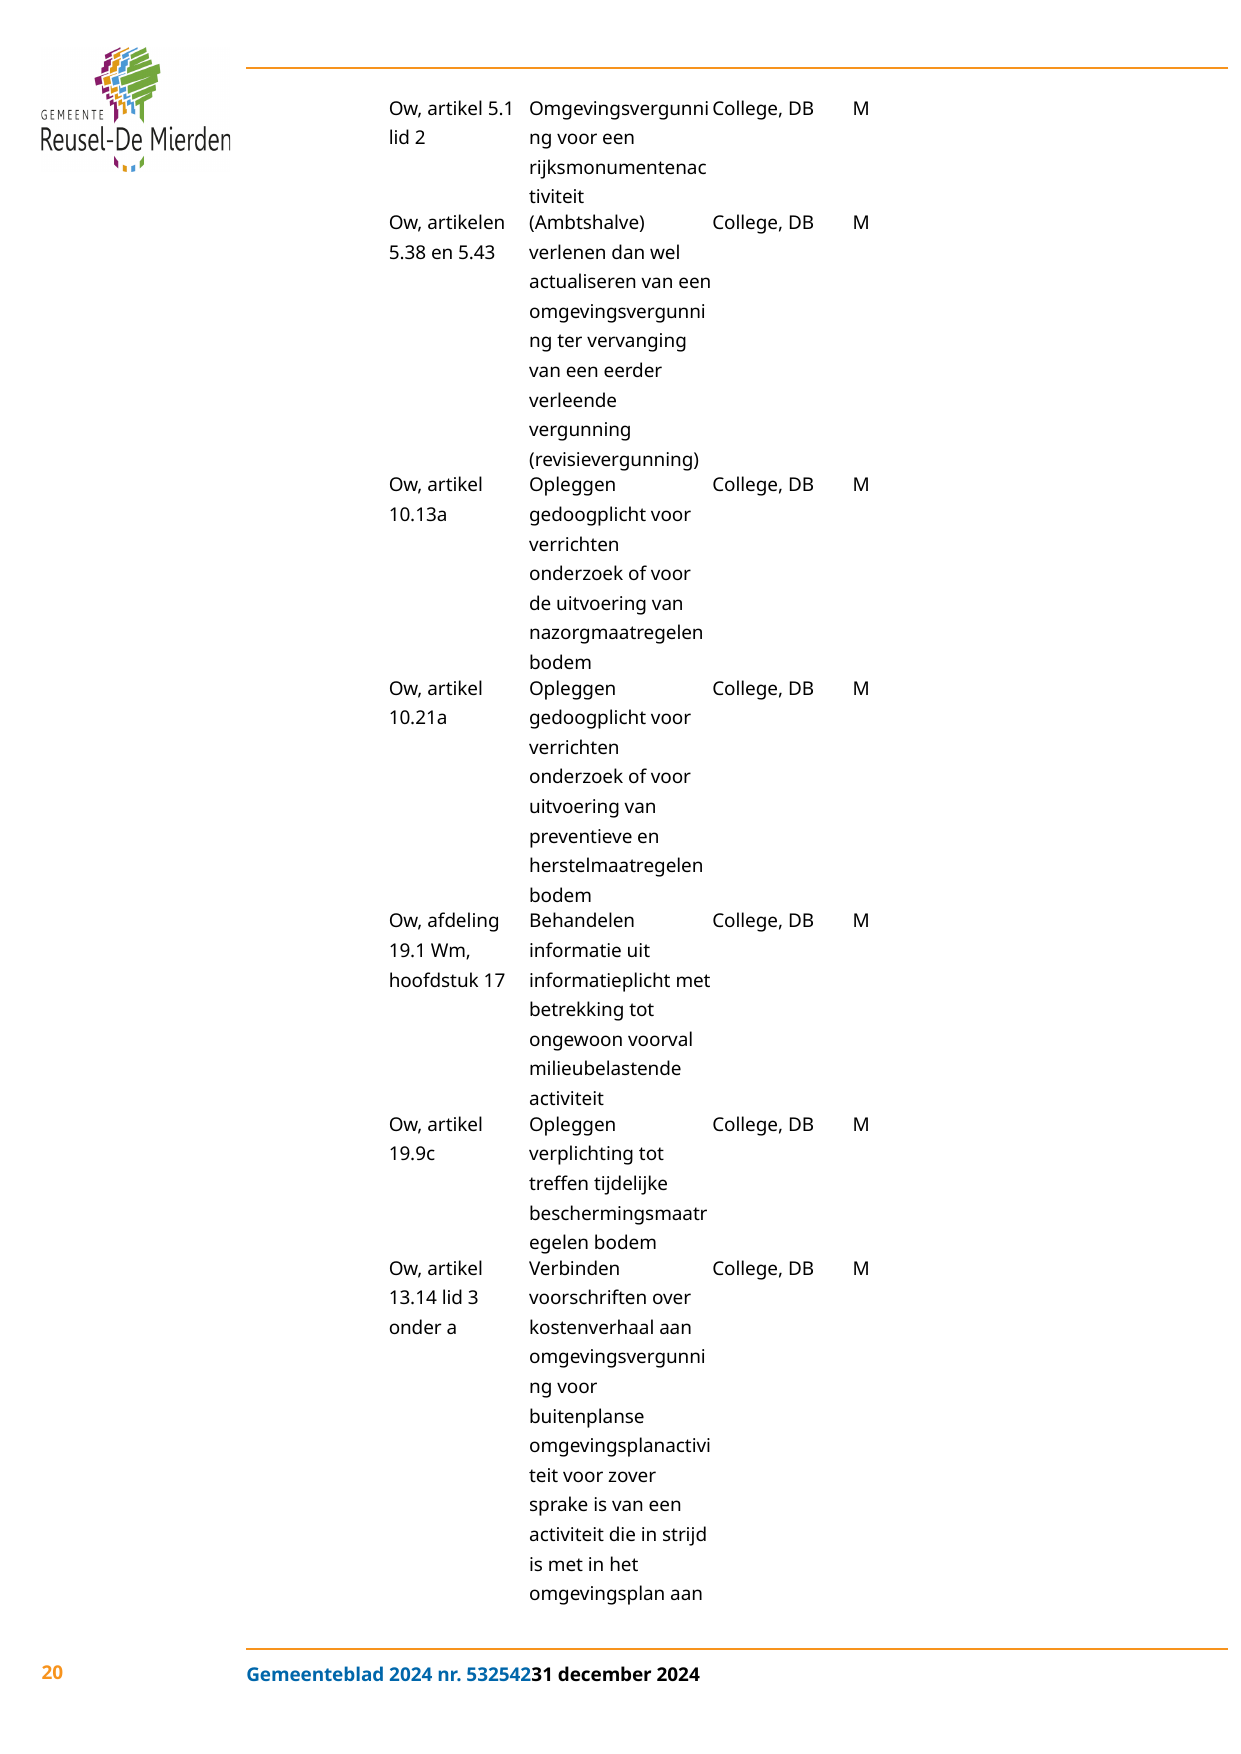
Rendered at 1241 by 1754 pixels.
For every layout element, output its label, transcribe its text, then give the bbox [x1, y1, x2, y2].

table_cell College, DB [712, 1111, 852, 1255]
table_cell [248, 1111, 388, 1255]
table_cell [248, 908, 388, 1111]
table_cell [999, 472, 1152, 675]
table_cell College, DB [712, 209, 852, 472]
table_cell [999, 1111, 1152, 1255]
table_cell Ow, artikel 5.1 lid 2 [389, 95, 529, 209]
table_cell M [853, 1255, 999, 1606]
table_cell College, DB [712, 472, 852, 675]
table_cell Ow, artikel 19.9c [389, 1111, 529, 1255]
picture [41, 47, 231, 172]
table_cell [248, 209, 388, 472]
table_cell Opleggen gedoogplicht voor verrichten onderzoek of voor uitvoering van preventieve en herstelmaatregelen bodem [529, 675, 712, 908]
table_cell College, DB [712, 1255, 852, 1606]
table_cell M [853, 908, 999, 1111]
table_cell [999, 908, 1152, 1111]
table_cell [248, 675, 388, 908]
table_cell Omgevingsvergunning voor een rijksmonumentenactiviteit [529, 95, 712, 209]
table_cell [999, 209, 1152, 472]
table_cell Behandelen informatie uit informatieplicht met betrekking tot ongewoon voorval milieubelastende activiteit [529, 908, 712, 1111]
table_cell [248, 95, 388, 209]
table_cell M [853, 209, 999, 472]
table_cell M [853, 675, 999, 908]
table_cell Opleggen gedoogplicht voor verrichten onderzoek of voor de uitvoering van nazorgmaatregelen bodem [529, 472, 712, 675]
table_cell M [853, 1111, 999, 1255]
table_cell Ow, artikelen 5.38 en 5.43 [389, 209, 529, 472]
table_cell M [853, 95, 999, 209]
table_cell College, DB [712, 95, 852, 209]
table_cell Ow, artikel 13.14 lid 3 onder a [389, 1255, 529, 1606]
table_cell M [853, 472, 999, 675]
table_cell [248, 1255, 388, 1606]
table_cell [248, 472, 388, 675]
table_cell Ow, afdeling 19.1 Wm, hoofdstuk 17 [389, 908, 529, 1111]
table_cell Ow, artikel 10.21a [389, 675, 529, 908]
table_cell Opleggen verplichting tot treffen tijdelijke beschermingsmaatregelen bodem [529, 1111, 712, 1255]
table_cell (Ambtshalve) verlenen dan wel actualiseren van een omgevingsvergunning ter vervanging van een eerder verleende vergunning (revisievergunning) [529, 209, 712, 472]
table_cell College, DB [712, 908, 852, 1111]
table_cell Ow, artikel 10.13a [389, 472, 529, 675]
table_cell [999, 1255, 1152, 1606]
table_cell [999, 675, 1152, 908]
table_cell [999, 95, 1152, 209]
table_cell College, DB [712, 675, 852, 908]
table_cell Verbinden voorschriften over kostenverhaal aan omgevingsvergunning voor buitenplanse omgevingsplanactiviteit voor zover sprake is van een activiteit die in strijd is met in het omgevingsplan aan [529, 1255, 712, 1606]
